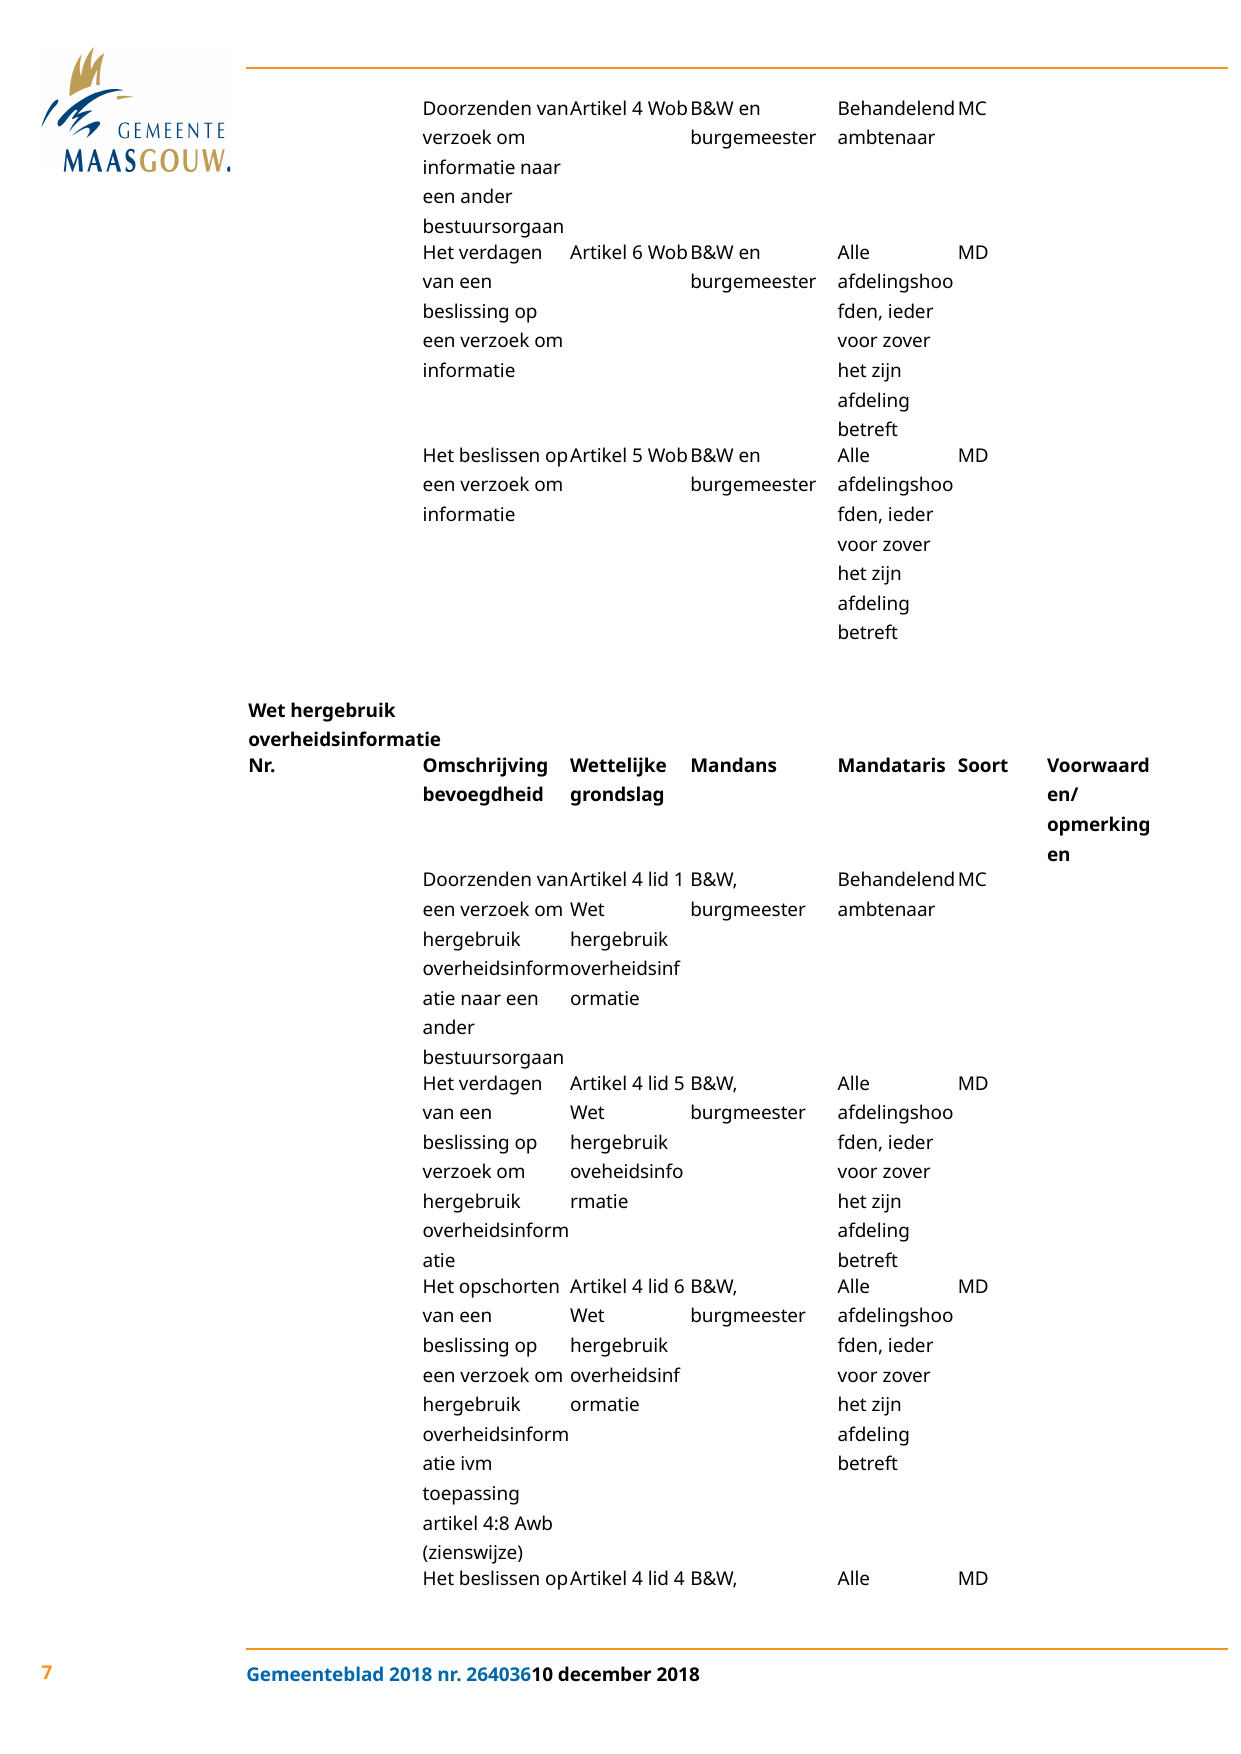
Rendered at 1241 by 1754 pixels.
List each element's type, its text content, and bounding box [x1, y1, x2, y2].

table_cell Wet hergebruik overheidsinformatie [248, 697, 570, 752]
table_cell Het verdagen van een beslissing op een verzoek om informatie [423, 239, 570, 442]
table_cell [1047, 697, 1152, 752]
table_cell B&W, burgmeester [690, 867, 837, 1070]
table_cell Artikel 4 lid 1 Wet hergebruik overheidsinformatie [570, 867, 690, 1070]
table_cell B&W, burgmeester [690, 1273, 837, 1565]
table_cell B&W, burgmeester [690, 1070, 837, 1273]
table_cell Artikel 4 lid 4 [570, 1565, 690, 1591]
table_cell [248, 671, 422, 697]
table_cell Behandelend ambtenaar [838, 95, 958, 239]
table_cell B&W, [690, 1565, 837, 1591]
table_cell MD [958, 239, 1047, 442]
table_cell Doorzenden van verzoek om informatie naar een ander bestuursorgaan [423, 95, 570, 239]
table_cell [1047, 1565, 1152, 1591]
table_cell B&W en burgemeester [690, 239, 837, 442]
table_cell [1047, 442, 1152, 645]
table_cell MD [958, 1273, 1047, 1565]
table_cell [248, 95, 422, 239]
table_cell [690, 645, 837, 671]
table_cell Behandelend ambtenaar [838, 867, 958, 1070]
table_cell Soort [958, 752, 1047, 867]
table_cell Alle afdelingshoofden, ieder voor zover het zijn afdeling betreft [838, 1070, 958, 1273]
table_cell MD [958, 442, 1047, 645]
table_cell [1047, 645, 1152, 671]
table_cell Het beslissen op een verzoek om informatie [423, 442, 570, 645]
table_cell Artikel 5 Wob [570, 442, 690, 645]
table_cell Alle afdelingshoofden, ieder voor zover het zijn afdeling betreft [838, 239, 958, 442]
table_cell [838, 697, 958, 752]
table_cell [1047, 1273, 1152, 1565]
table_cell [838, 645, 958, 671]
table_cell MC [958, 867, 1047, 1070]
table_cell Artikel 6 Wob [570, 239, 690, 442]
table_cell [423, 645, 570, 671]
table_cell [1047, 671, 1152, 697]
table_cell Het verdagen van een beslissing op verzoek om hergebruik overheidsinformatie [423, 1070, 570, 1273]
table_cell Doorzenden van een verzoek om hergebruik overheidsinformatie naar een ander bestuursorgaan [423, 867, 570, 1070]
table_cell [248, 645, 422, 671]
table_cell [248, 239, 422, 442]
table_cell Nr. [248, 752, 422, 867]
table_cell [838, 671, 958, 697]
table_cell Alle afdelingshoofden, ieder voor zover het zijn afdeling betreft [838, 442, 958, 645]
table_cell Alle [838, 1565, 958, 1591]
table_cell MD [958, 1070, 1047, 1273]
table_cell MC [958, 95, 1047, 239]
table_cell B&W en burgemeester [690, 95, 837, 239]
table_cell [690, 697, 837, 752]
table_cell Artikel 4 lid 5 Wet hergebruik oveheidsinformatie [570, 1070, 690, 1273]
table_cell [423, 671, 570, 697]
table_cell [570, 671, 690, 697]
table_cell Het beslissen op [423, 1565, 570, 1591]
table_cell [1047, 867, 1152, 1070]
table_cell [248, 1565, 422, 1591]
table_cell [958, 671, 1047, 697]
table_cell [570, 645, 690, 671]
table_cell [248, 442, 422, 645]
table_cell MD [958, 1565, 1047, 1591]
table_cell [1047, 95, 1152, 239]
table_cell [1047, 239, 1152, 442]
table_cell Mandataris [838, 752, 958, 867]
table_cell Het opschorten van een beslissing op een verzoek om hergebruik overheidsinformatie ivm toepassing artikel 4:8 Awb (zienswijze) [423, 1273, 570, 1565]
table_cell [248, 1070, 422, 1273]
table_cell [248, 867, 422, 1070]
table_cell Alle afdelingshoofden, ieder voor zover het zijn afdeling betreft [838, 1273, 958, 1565]
table_cell Artikel 4 lid 6 Wet hergebruik overheidsinformatie [570, 1273, 690, 1565]
table_cell Voorwaarden/ opmerkingen [1047, 752, 1152, 867]
table_cell [958, 645, 1047, 671]
picture [41, 47, 231, 172]
table_cell [958, 697, 1047, 752]
table_cell [1047, 1070, 1152, 1273]
table_cell Wettelijke grondslag [570, 752, 690, 867]
table_cell [690, 671, 837, 697]
table_cell Artikel 4 Wob [570, 95, 690, 239]
table_cell Mandans [690, 752, 837, 867]
table_cell B&W en burgemeester [690, 442, 837, 645]
table_cell Omschrijving bevoegdheid [423, 752, 570, 867]
table_cell [570, 697, 690, 752]
table_cell [248, 1273, 422, 1565]
